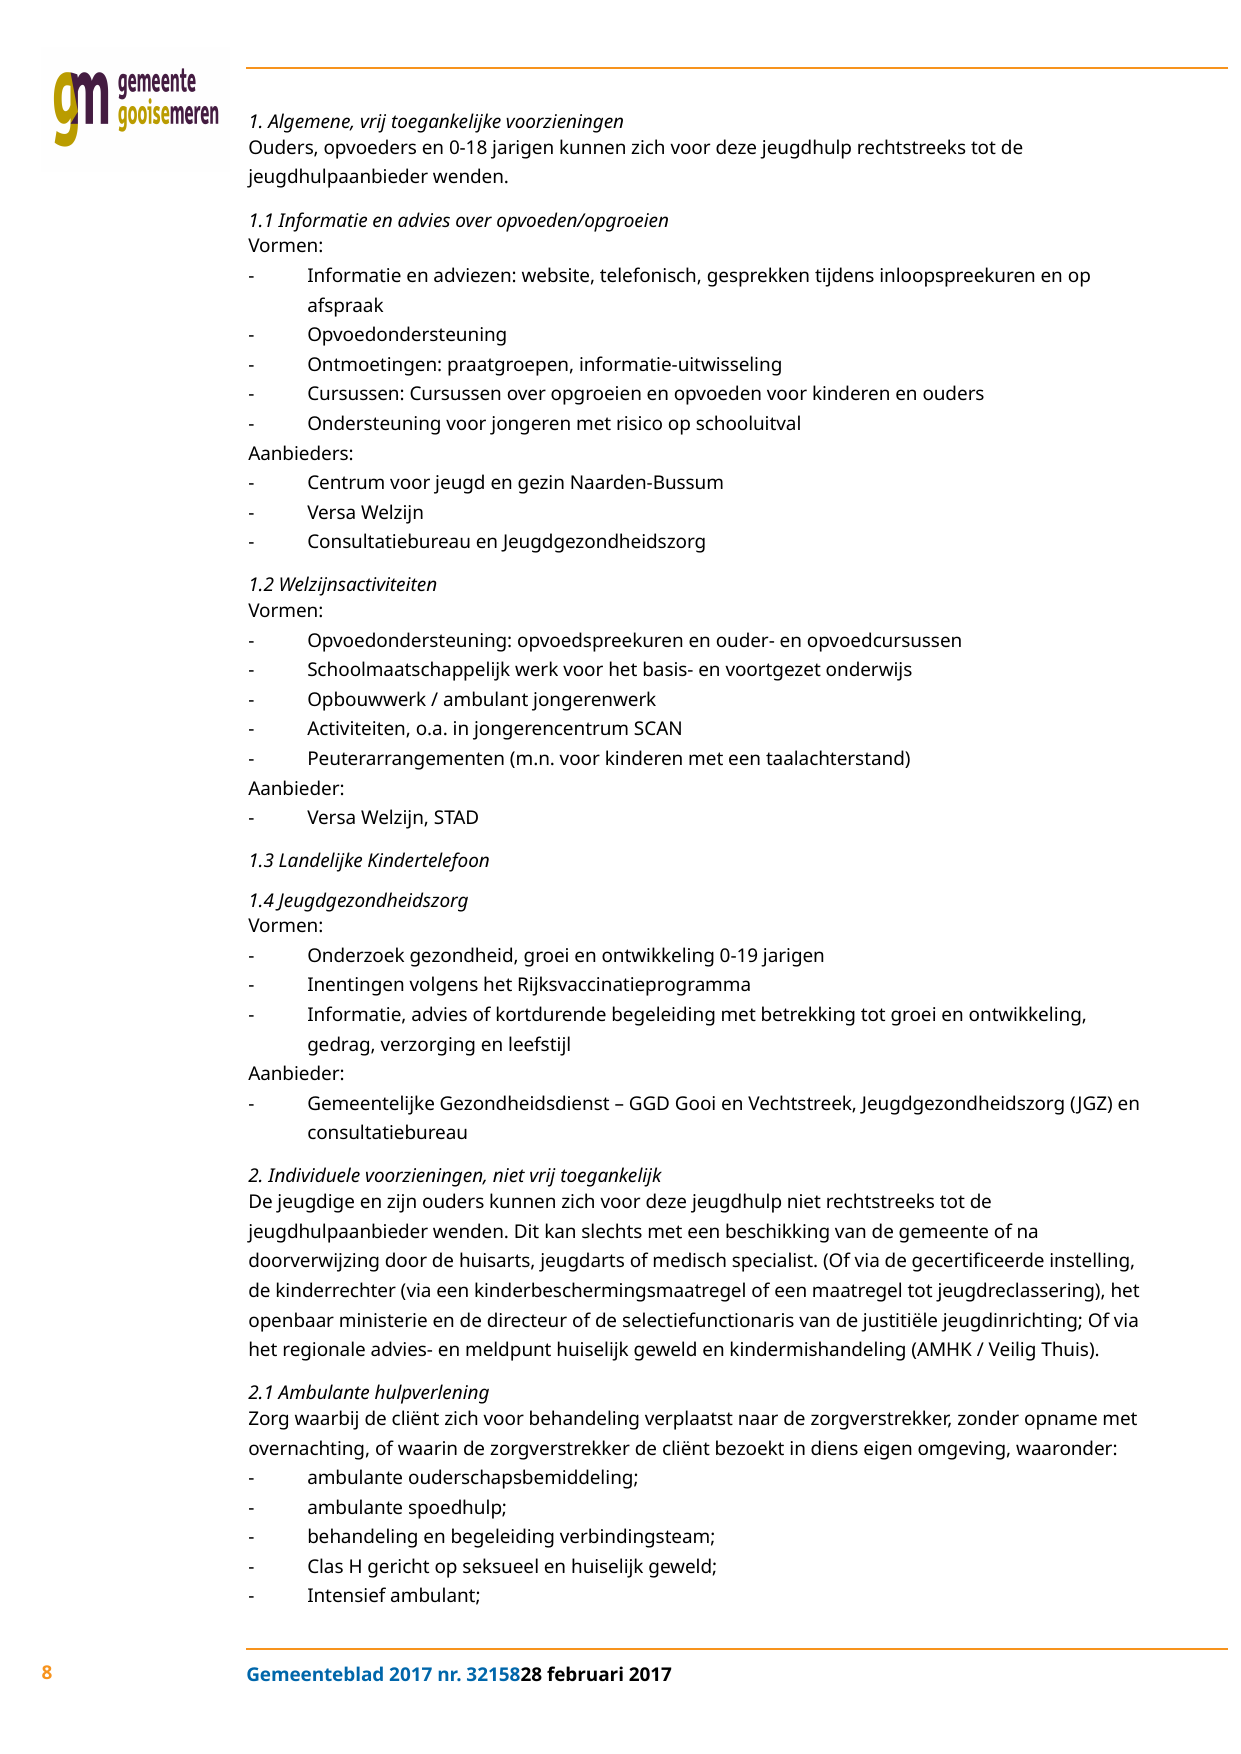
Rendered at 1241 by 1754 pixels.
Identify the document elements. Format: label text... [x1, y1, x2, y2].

text Zorg waarbij de cliënt zich voor behandeling verplaatst naar de zorgverstrekker, zonder opname met overnachting, of waarin de zorgverstrekker de cliënt bezoekt in diens eigen omgeving, waaronder: [248, 1405, 1152, 1461]
text 2.1 Ambulante hulpverlening [248, 1379, 1152, 1405]
list Centrum voor jeugd en gezin Naarden-Bussum [248, 469, 1152, 495]
list Opvoedondersteuning: opvoedspreekuren en ouder- en opvoedcursussen [248, 627, 1152, 653]
text 1.2 Welzijnsactiviteiten [248, 572, 1152, 597]
text 1. Algemene, vrij toegankelijke voorzieningen [248, 108, 1152, 134]
text Vormen: [248, 233, 1152, 258]
list Schoolmaatschappelijk werk voor het basis- en voortgezet onderwijs [248, 656, 1152, 682]
text 1.3 Landelijke Kindertelefoon [248, 847, 1152, 873]
list ambulante spoedhulp; [248, 1494, 1152, 1520]
text Aanbieders: [248, 440, 1152, 465]
list Versa Welzijn [248, 499, 1152, 524]
list Consultatiebureau en Jeugdgezondheidszorg [248, 528, 1152, 554]
list Activiteiten, o.a. in jongerencentrum SCAN [248, 716, 1152, 741]
text Ouders, opvoeders en 0-18 jarigen kunnen zich voor deze jeugdhulp rechtstreeks tot de jeugdhulpaanbieder wenden. [248, 134, 1152, 189]
picture [41, 47, 231, 172]
list ambulante ouderschapsbemiddeling; [248, 1464, 1152, 1490]
text 1.4 Jeugdgezondheidszorg [248, 887, 1152, 912]
list Ontmoetingen: praatgroepen, informatie-uitwisseling [248, 351, 1152, 377]
list behandeling en begeleiding verbindingsteam; [248, 1523, 1152, 1549]
list Inentingen volgens het Rijksvaccinatieprogramma [248, 972, 1152, 997]
text Aanbieder: [248, 1060, 1152, 1086]
list Opvoedondersteuning [248, 321, 1152, 347]
list Gemeentelijke Gezondheidsdienst – GGD Gooi en Vechtstreek, Jeugdgezondheidszorg (JGZ) en consultatiebureau [248, 1090, 1152, 1145]
list Opbouwwerk / ambulant jongerenwerk [248, 686, 1152, 712]
text De jeugdige en zijn ouders kunnen zich voor deze jeugdhulp niet rechtstreeks tot de jeugdhulpaanbieder wenden. Dit kan slechts met een beschikking van de gemeente of na doorverwijzing door de huisarts, jeugdarts of medisch specialist. (Of via de gecertificeerde instelling, de kinderrechter (via een kinderbeschermingsmaatregel of een maatregel tot jeugdreclassering), het openbaar ministerie en de directeur of de selectiefunctionaris van de justitiële jeugdinrichting; Of via het regionale advies- en meldpunt huiselijk geweld en kindermishandeling (AMHK / Veilig Thuis). [248, 1188, 1152, 1362]
text Vormen: [248, 597, 1152, 623]
list Informatie en adviezen: website, telefonisch, gesprekken tijdens inloopspreekuren en op afspraak [248, 262, 1152, 317]
list Versa Welzijn, STAD [248, 804, 1152, 830]
list Clas H gericht op seksueel en huiselijk geweld; [248, 1553, 1152, 1579]
list Onderzoek gezondheid, groei en ontwikkeling 0-19 jarigen [248, 942, 1152, 968]
list Informatie, advies of kortdurende begeleiding met betrekking tot groei en ontwikkeling, gedrag, verzorging en leefstijl [248, 1001, 1152, 1057]
list Peuterarrangementen (m.n. voor kinderen met een taalachterstand) [248, 745, 1152, 771]
text 2. Individuele voorzieningen, niet vrij toegankelijk [248, 1163, 1152, 1188]
text Vormen: [248, 912, 1152, 938]
list Cursussen: Cursussen over opgroeien en opvoeden voor kinderen en ouders [248, 381, 1152, 406]
list Intensief ambulant; [248, 1583, 1152, 1608]
list Ondersteuning voor jongeren met risico op schooluitval [248, 410, 1152, 436]
text Aanbieder: [248, 775, 1152, 801]
text 1.1 Informatie en advies over opvoeden/opgroeien [248, 207, 1152, 233]
